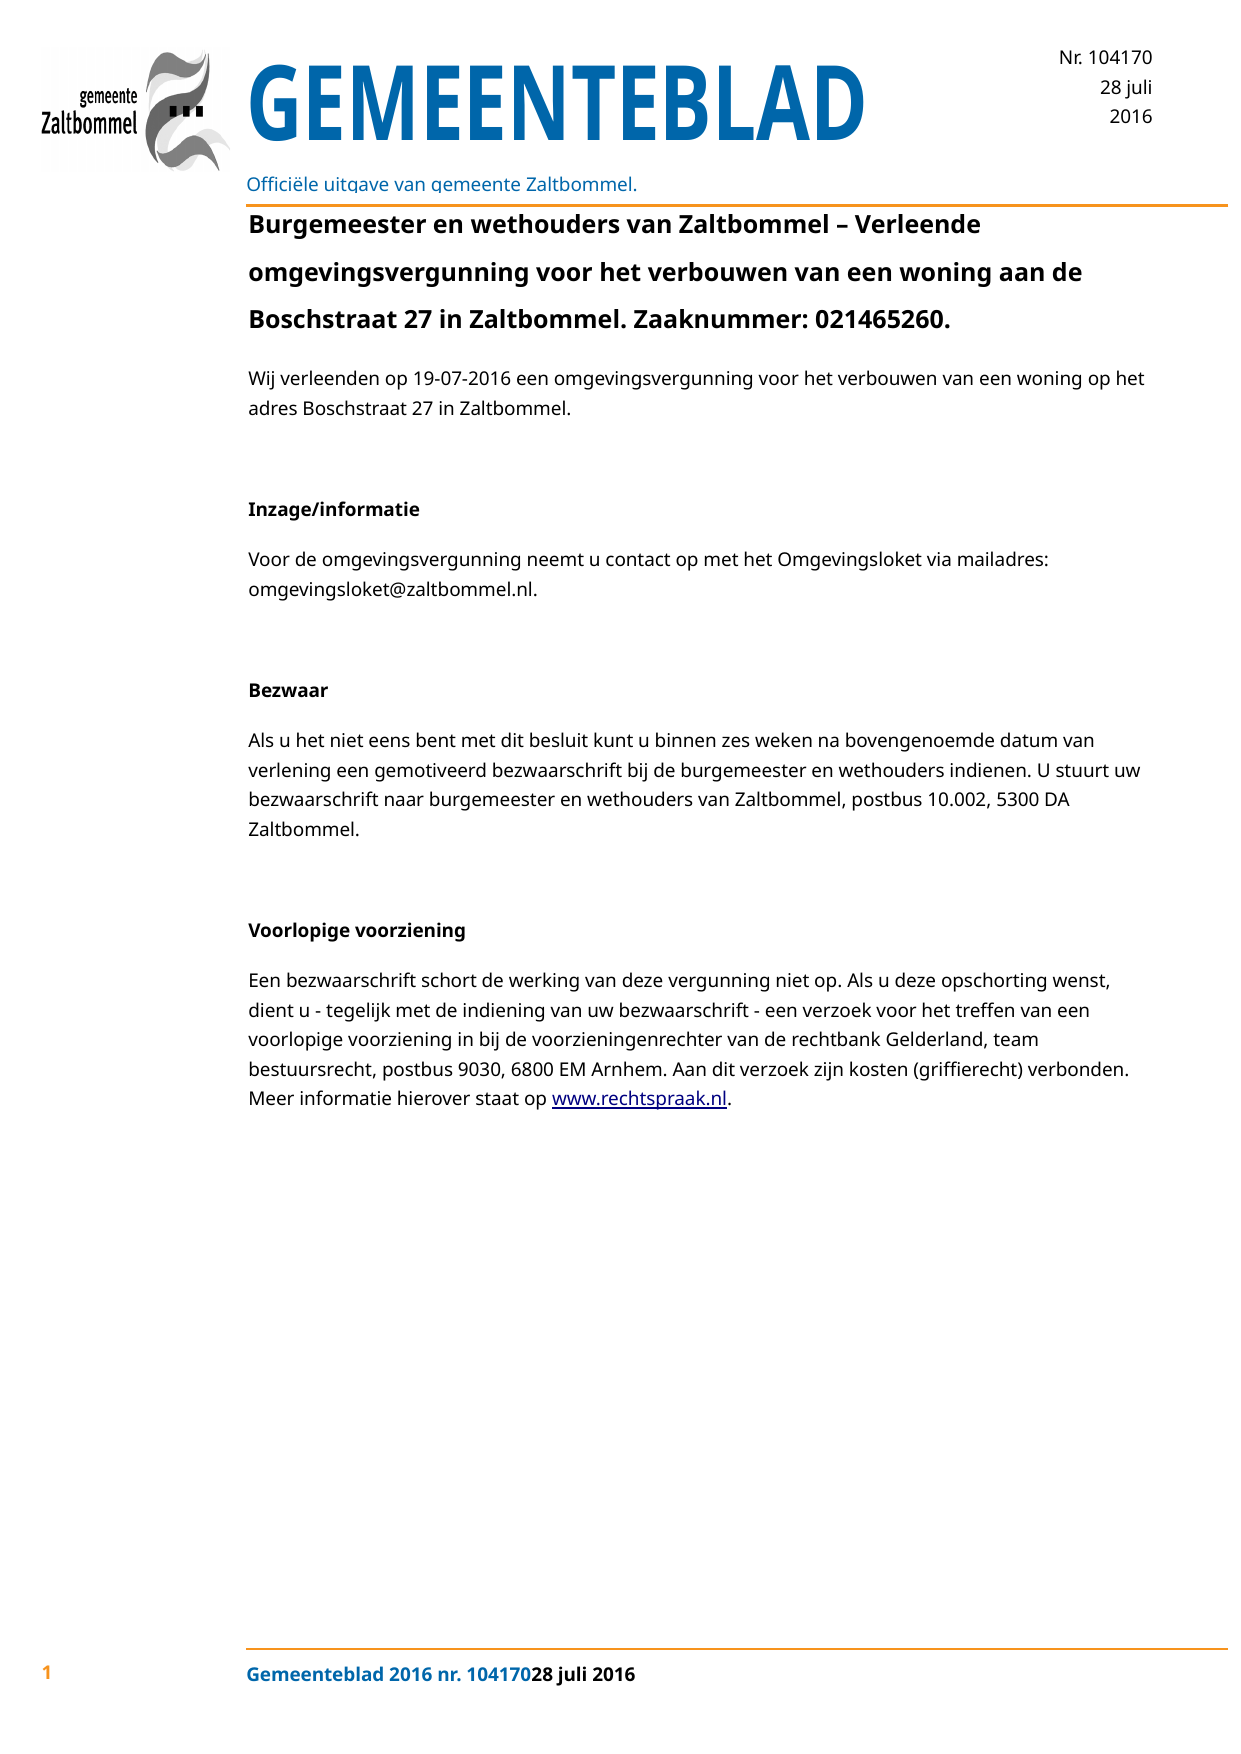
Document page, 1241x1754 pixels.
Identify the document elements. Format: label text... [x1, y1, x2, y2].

text Burgemeester en wethouders van Zaltbommel – Verleende omgevingsvergunning voor het verbouwen van een woning aan de Boschstraat 27 in Zaltbommel. Zaaknummer: 021465260. [248, 207, 1152, 336]
text Als u het niet eens bent met dit besluit kunt u binnen zes weken na bovengenoemde datum van verlening een gemotiveerd bezwaarschrift bij de burgemeester en wethouders indienen. U stuurt uw bezwaarschrift naar burgemeester en wethouders van Zaltbommel, postbus 10.002, 5300 DA Zaltbommel. [248, 727, 1152, 842]
text Inzage/informatie [248, 496, 1152, 522]
text Voorlopige voorziening [248, 917, 1152, 942]
text Een bezwaarschrift schort de werking van deze vergunning niet op. Als u deze opschorting wenst, dient u - tegelijk met de indiening van uw bezwaarschrift - een verzoek voor het treffen van een voorlopige voorziening in bij de voorzieningenrechter van de rechtbank Gelderland, team bestuursrecht, postbus 9030, 6800 EM Arnhem. Aan dit verzoek zijn kosten (griffierecht) verbonden. Meer informatie hierover staat op www.rechtspraak.nl. [248, 967, 1152, 1111]
picture [41, 47, 231, 172]
text Wij verleenden op 19-07-2016 een omgevingsvergunning voor het verbouwen van een woning op het adres Boschstraat 27 in Zaltbommel. [248, 366, 1152, 421]
text Bezwaar [248, 677, 1152, 702]
text Voor de omgevingsvergunning neemt u contact op met het Omgevingsloket via mailadres: omgevingsloket@zaltbommel.nl. [248, 546, 1152, 602]
